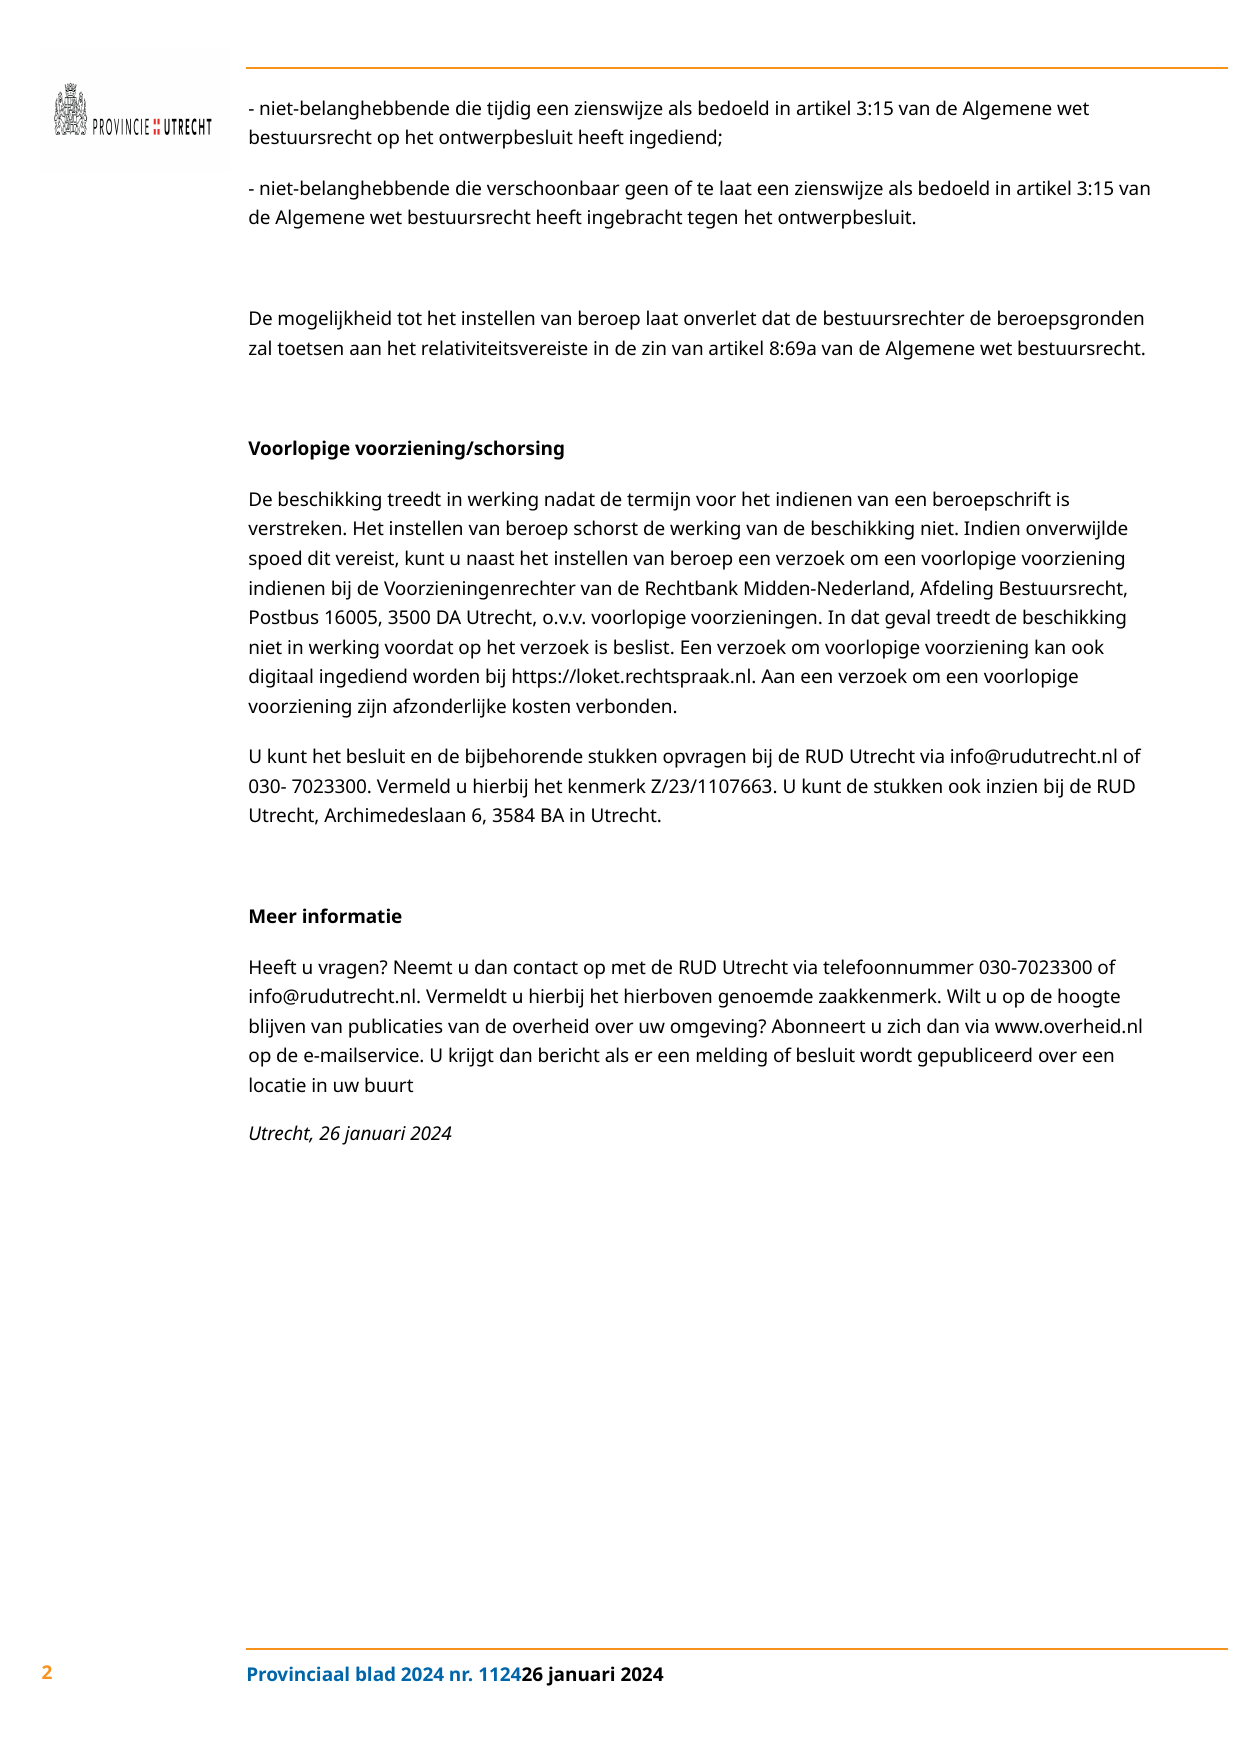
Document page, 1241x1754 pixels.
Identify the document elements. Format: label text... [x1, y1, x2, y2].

text - niet-belanghebbende die tijdig een zienswijze als bedoeld in artikel 3:15 van de Algemene wet bestuursrecht op het ontwerpbesluit heeft ingediend; [248, 95, 1152, 150]
text Voorlopige voorziening/schorsing [248, 436, 1152, 461]
text Meer informatie [248, 903, 1152, 929]
text De mogelijkheid tot het instellen van beroep laat onverlet dat de bestuursrechter de beroepsgronden zal toetsen aan het relativiteitsvereiste in de zin van artikel 8:69a van de Algemene wet bestuursrecht. [248, 305, 1152, 361]
text De beschikking treedt in werking nadat de termijn voor het indienen van een beroepschrift is verstreken. Het instellen van beroep schorst de werking van de beschikking niet. Indien onverwijlde spoed dit vereist, kunt u naast het instellen van beroep een verzoek om een voorlopige voorziening indienen bij de Voorzieningenrechter van de Rechtbank Midden-Nederland, Afdeling Bestuursrecht, Postbus 16005, 3500 DA Utrecht, o.v.v. voorlopige voorzieningen. In dat geval treedt de beschikking niet in werking voordat op het verzoek is beslist. Een verzoek om voorlopige voorziening kan ook digitaal ingediend worden bij https://loket.rechtspraak.nl. Aan een verzoek om een voorlopige voorziening zijn afzonderlijke kosten verbonden. [248, 486, 1152, 719]
picture [41, 47, 231, 172]
text U kunt het besluit en de bijbehorende stukken opvragen bij de RUD Utrecht via info@rudutrecht.nl of 030- 7023300. Vermeld u hierbij het kenmerk Z/23/1107663. U kunt de stukken ook inzien bij de RUD Utrecht, Archimedeslaan 6, 3584 BA in Utrecht. [248, 743, 1152, 828]
text - niet-belanghebbende die verschoonbaar geen of te laat een zienswijze als bedoeld in artikel 3:15 van de Algemene wet bestuursrecht heeft ingebracht tegen het ontwerpbesluit. [248, 175, 1152, 230]
text Heeft u vragen? Neemt u dan contact op met de RUD Utrecht via telefoonnummer 030-7023300 of info@rudutrecht.nl. Vermeldt u hierbij het hierboven genoemde zaakkenmerk. Wilt u op de hoogte blijven van publicaties van de overheid over uw omgeving? Abonneert u zich dan via www.overheid.nl op de e-mailservice. U krijgt dan bericht als er een melding of besluit wordt gepubliceerd over een locatie in uw buurt [248, 954, 1152, 1098]
text Utrecht, 26 januari 2024 [248, 1120, 1152, 1146]
